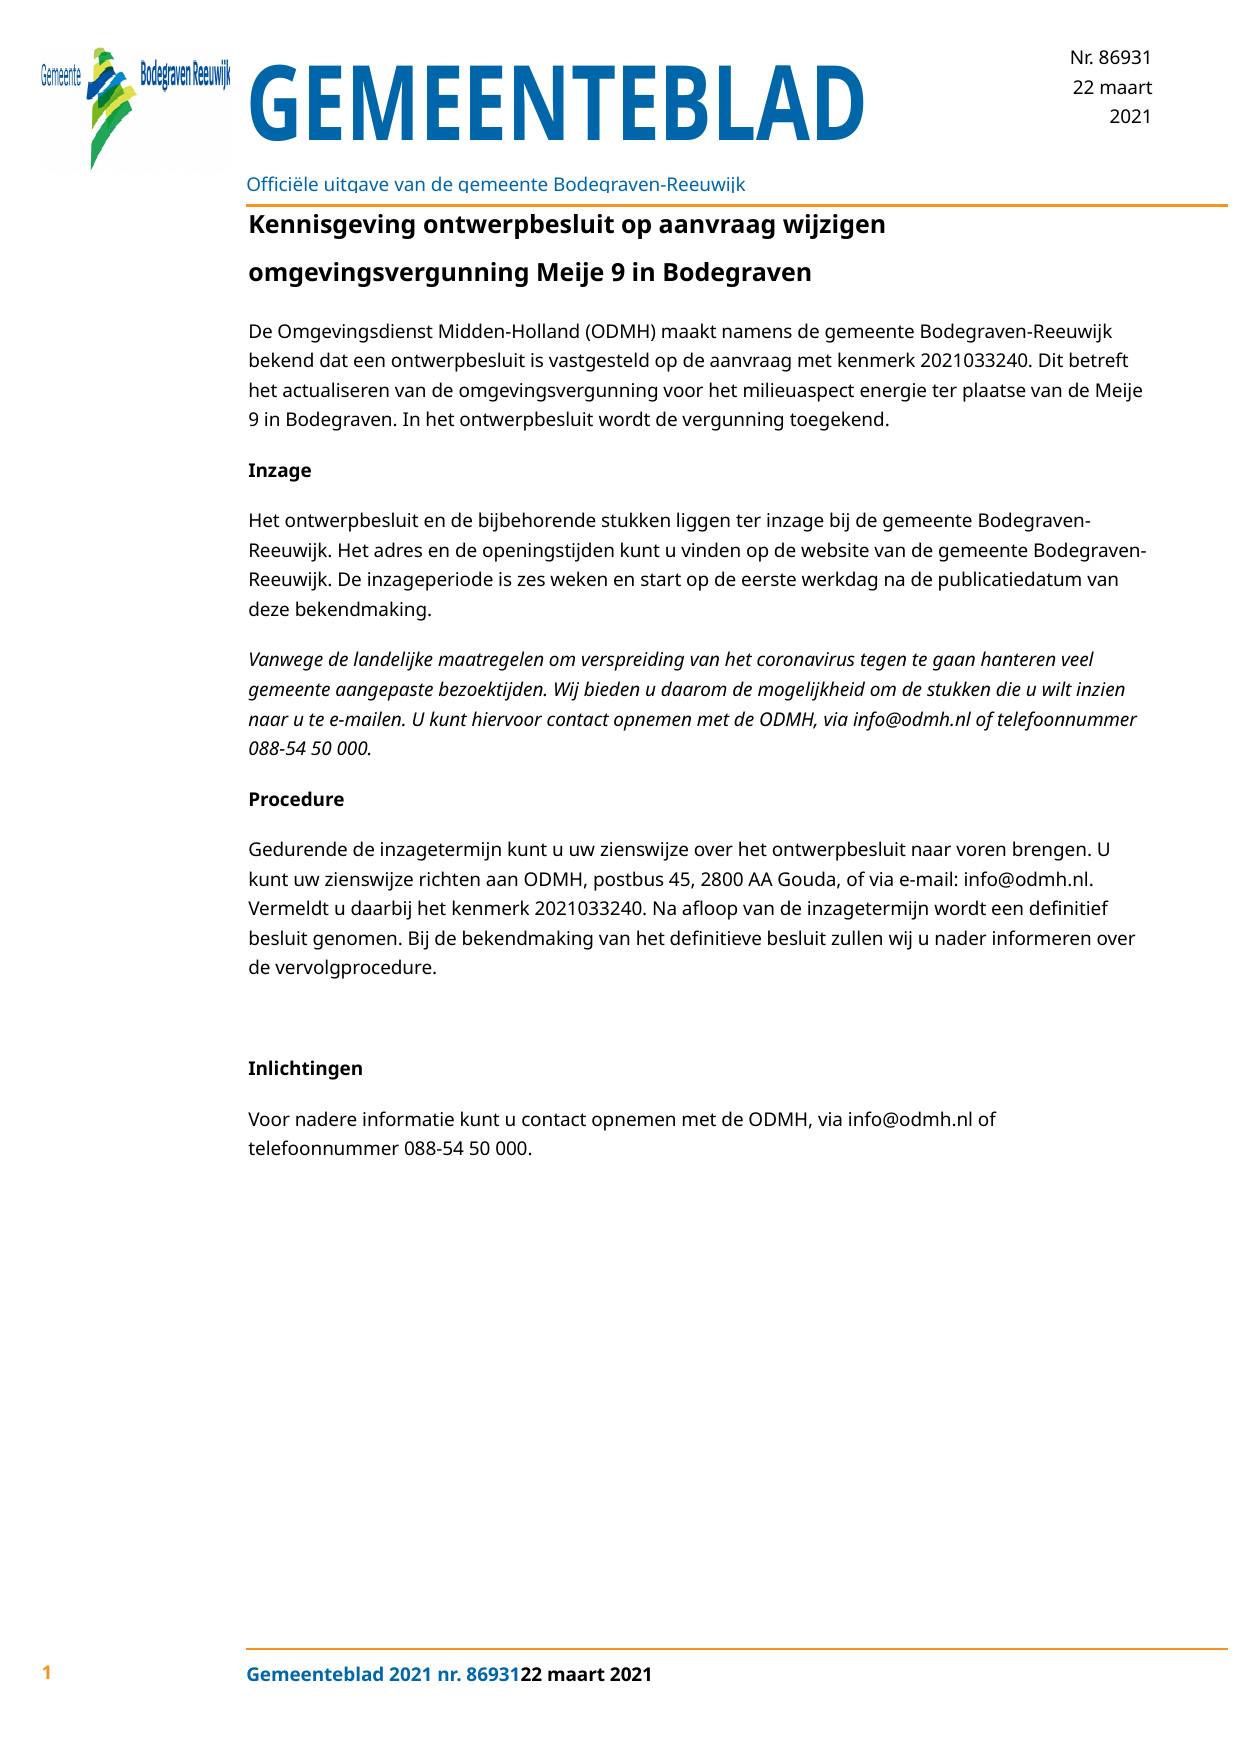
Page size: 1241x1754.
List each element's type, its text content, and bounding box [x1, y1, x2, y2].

text Vanwege de landelijke maatregelen om verspreiding van het coronavirus tegen te gaan hanteren veel gemeente aangepaste bezoektijden. Wij bieden u daarom de mogelijkheid om de stukken die u wilt inzien naar u te e-mailen. U kunt hiervoor contact opnemen met de ODMH, via info@odmh.nl of telefoonnummer 088-54 50 000. [248, 647, 1152, 761]
picture [41, 47, 231, 172]
text De Omgevingsdienst Midden-Holland (ODMH) maakt namens de gemeente Bodegraven-Reeuwijk bekend dat een ontwerpbesluit is vastgesteld op de aanvraag met kenmerk 2021033240. Dit betreft het actualiseren van de omgevingsvergunning voor het milieuaspect energie ter plaatse van de Meije 9 in Bodegraven. In het ontwerpbesluit wordt de vergunning toegekend. [248, 318, 1152, 432]
text Kennisgeving ontwerpbesluit op aanvraag wijzigen omgevingsvergunning Meije 9 in Bodegraven [248, 207, 1152, 288]
text Inlichtingen [248, 1055, 1152, 1081]
text Inzage [248, 457, 1152, 483]
text Voor nadere informatie kunt u contact opnemen met de ODMH, via info@odmh.nl of telefoonnummer 088-54 50 000. [248, 1106, 1152, 1161]
text Gedurende de inzagetermijn kunt u uw zienswijze over het ontwerpbesluit naar voren brengen. U kunt uw zienswijze richten aan ODMH, postbus 45, 2800 AA Gouda, of via e-mail: info@odmh.nl. Vermeldt u daarbij het kenmerk 2021033240. Na afloop van de inzagetermijn wordt een definitief besluit genomen. Bij de bekendmaking van het definitieve besluit zullen wij u nader informeren over de vervolgprocedure. [248, 836, 1152, 980]
text Het ontwerpbesluit en de bijbehorende stukken liggen ter inzage bij de gemeente Bodegraven-Reeuwijk. Het adres en de openingstijden kunt u vinden op de website van de gemeente Bodegraven-Reeuwijk. De inzageperiode is zes weken en start op de eerste werkdag na de publicatiedatum van deze bekendmaking. [248, 507, 1152, 622]
text Procedure [248, 786, 1152, 812]
